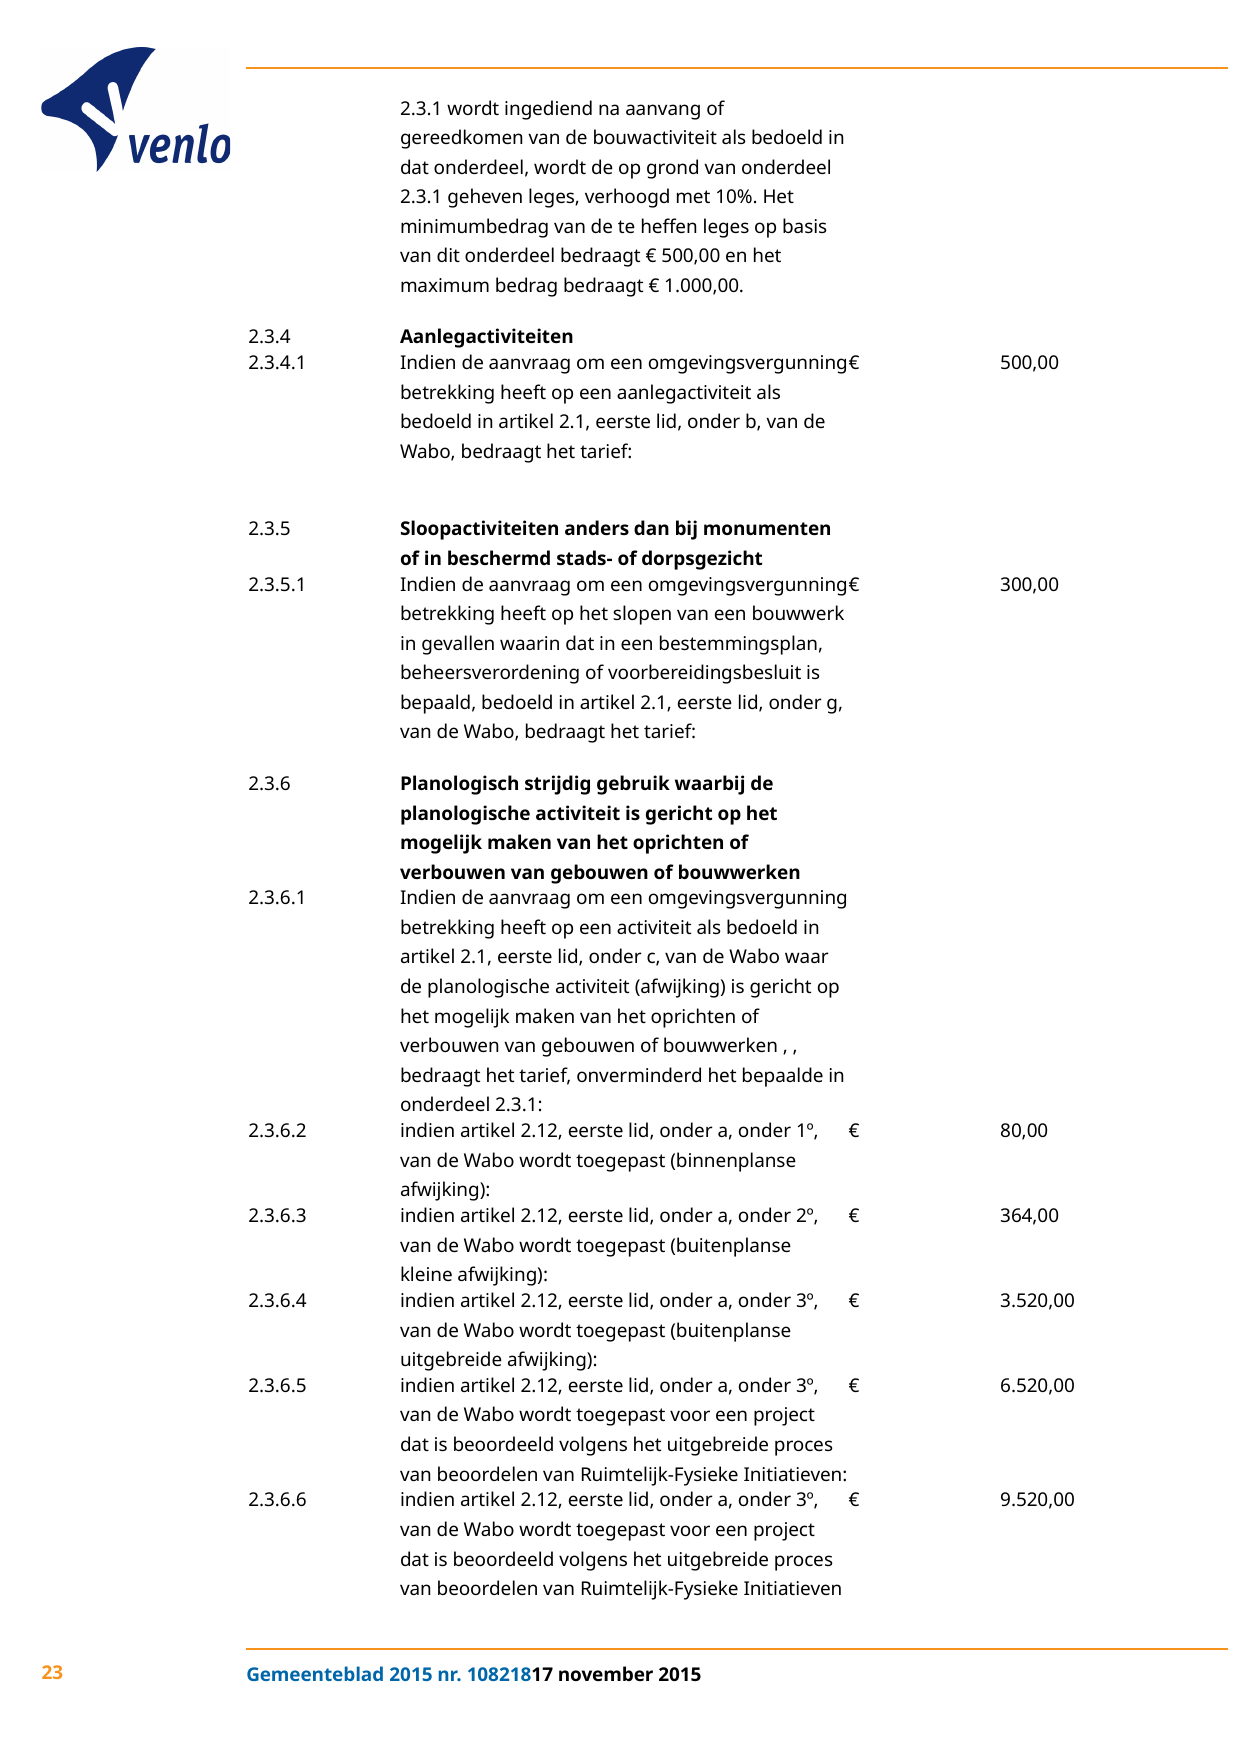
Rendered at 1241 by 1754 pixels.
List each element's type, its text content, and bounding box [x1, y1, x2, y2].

table_cell [248, 95, 400, 298]
table_header [848, 515, 1000, 571]
table_cell 9.520,00 [1000, 1487, 1152, 1601]
table_cell [848, 770, 1000, 884]
table_cell indien artikel 2.12, eerste lid, onder a, onder 3º, van de Wabo wordt toegepast voor een project dat is beoordeeld volgens het uitgebreide proces van beoordelen van Ruimtelijk-Fysieke Initiatieven [400, 1487, 848, 1601]
table_cell Planologisch strijdig gebruik waarbij de planologische activiteit is gericht op het mogelijk maken van het oprichten of verbouwen van gebouwen of bouwwerken [400, 770, 848, 884]
table_cell 2.3.6.3 [248, 1202, 400, 1287]
table_cell indien artikel 2.12, eerste lid, onder a, onder 1º, van de Wabo wordt toegepast (binnenplanse afwijking): [400, 1118, 848, 1202]
table_cell [1000, 95, 1152, 298]
table_cell 300,00 [1000, 571, 1152, 744]
table_cell 2.3.6.5 [248, 1372, 400, 1487]
table_cell 500,00 [1000, 350, 1152, 464]
table_header Sloopactiviteiten anders dan bij monumenten of in beschermd stads- of dorpsgezicht [400, 515, 848, 571]
table_cell [400, 298, 848, 324]
table_cell [1000, 885, 1152, 1117]
table_cell 3.520,00 [1000, 1287, 1152, 1372]
table_cell [1000, 770, 1152, 884]
table_cell 2.3.6.2 [248, 1118, 400, 1202]
table_cell € [848, 1372, 1000, 1487]
table_cell € [848, 1487, 1000, 1601]
table_cell [1000, 744, 1152, 770]
table_cell [248, 298, 400, 324]
table_cell Indien de aanvraag om een omgevingsvergunning betrekking heeft op een activiteit als bedoeld in artikel 2.1, eerste lid, onder c, van de Wabo waar de planologische activiteit (afwijking) is gericht op het mogelijk maken van het oprichten of verbouwen van gebouwen of bouwwerken , , bedraagt het tarief, onverminderd het bepaalde in onderdeel 2.3.1: [400, 885, 848, 1117]
table_cell [1000, 324, 1152, 349]
table_cell 2.3.6.1 [248, 885, 400, 1117]
table_cell [848, 885, 1000, 1117]
table_cell [848, 298, 1000, 324]
table_cell 2.3.6.4 [248, 1287, 400, 1372]
table_header 2.3.5 [248, 515, 400, 571]
table_cell € [848, 1287, 1000, 1372]
table_cell [848, 95, 1000, 298]
table_cell [848, 744, 1000, 770]
table_cell 2.3.4.1 [248, 350, 400, 464]
table_cell € [848, 1118, 1000, 1202]
table_cell Indien de aanvraag om een omgevingsvergunning betrekking heeft op een aanlegactiviteit als bedoeld in artikel 2.1, eerste lid, onder b, van de Wabo, bedraagt het tarief: [400, 350, 848, 464]
table_cell [400, 744, 848, 770]
table_cell Aanlegactiviteiten [400, 324, 848, 349]
table_cell indien artikel 2.12, eerste lid, onder a, onder 3º, van de Wabo wordt toegepast (buitenplanse uitgebreide afwijking): [400, 1287, 848, 1372]
table_cell 364,00 [1000, 1202, 1152, 1287]
table_cell 2.3.4 [248, 324, 400, 349]
picture [41, 47, 231, 172]
table_cell 2.3.6 [248, 770, 400, 884]
table_cell 2.3.1 wordt ingediend na aanvang of gereedkomen van de bouwactiviteit als bedoeld in dat onderdeel, wordt de op grond van onderdeel 2.3.1 geheven leges, verhoogd met 10%. Het minimumbedrag van de te heffen leges op basis van dit onderdeel bedraagt € 500,00 en het maximum bedrag bedraagt € 1.000,00. [400, 95, 848, 298]
table_cell 80,00 [1000, 1118, 1152, 1202]
table_header [1000, 515, 1152, 571]
table_cell [1000, 298, 1152, 324]
table_cell € [848, 1202, 1000, 1287]
table_cell 2.3.5.1 [248, 571, 400, 744]
table_cell indien artikel 2.12, eerste lid, onder a, onder 3º, van de Wabo wordt toegepast voor een project dat is beoordeeld volgens het uitgebreide proces van beoordelen van Ruimtelijk-Fysieke Initiatieven: [400, 1372, 848, 1487]
table_cell Indien de aanvraag om een omgevingsvergunning betrekking heeft op het slopen van een bouwwerk in gevallen waarin dat in een bestemmingsplan, beheersverordening of voorbereidingsbesluit is bepaald, bedoeld in artikel 2.1, eerste lid, onder g, van de Wabo, bedraagt het tarief: [400, 571, 848, 744]
table_cell [848, 324, 1000, 349]
table_cell [248, 744, 400, 770]
table_cell 2.3.6.6 [248, 1487, 400, 1601]
table_cell € [848, 571, 1000, 744]
table_cell € [848, 350, 1000, 464]
table_cell 6.520,00 [1000, 1372, 1152, 1487]
table_cell indien artikel 2.12, eerste lid, onder a, onder 2º, van de Wabo wordt toegepast (buitenplanse kleine afwijking): [400, 1202, 848, 1287]
